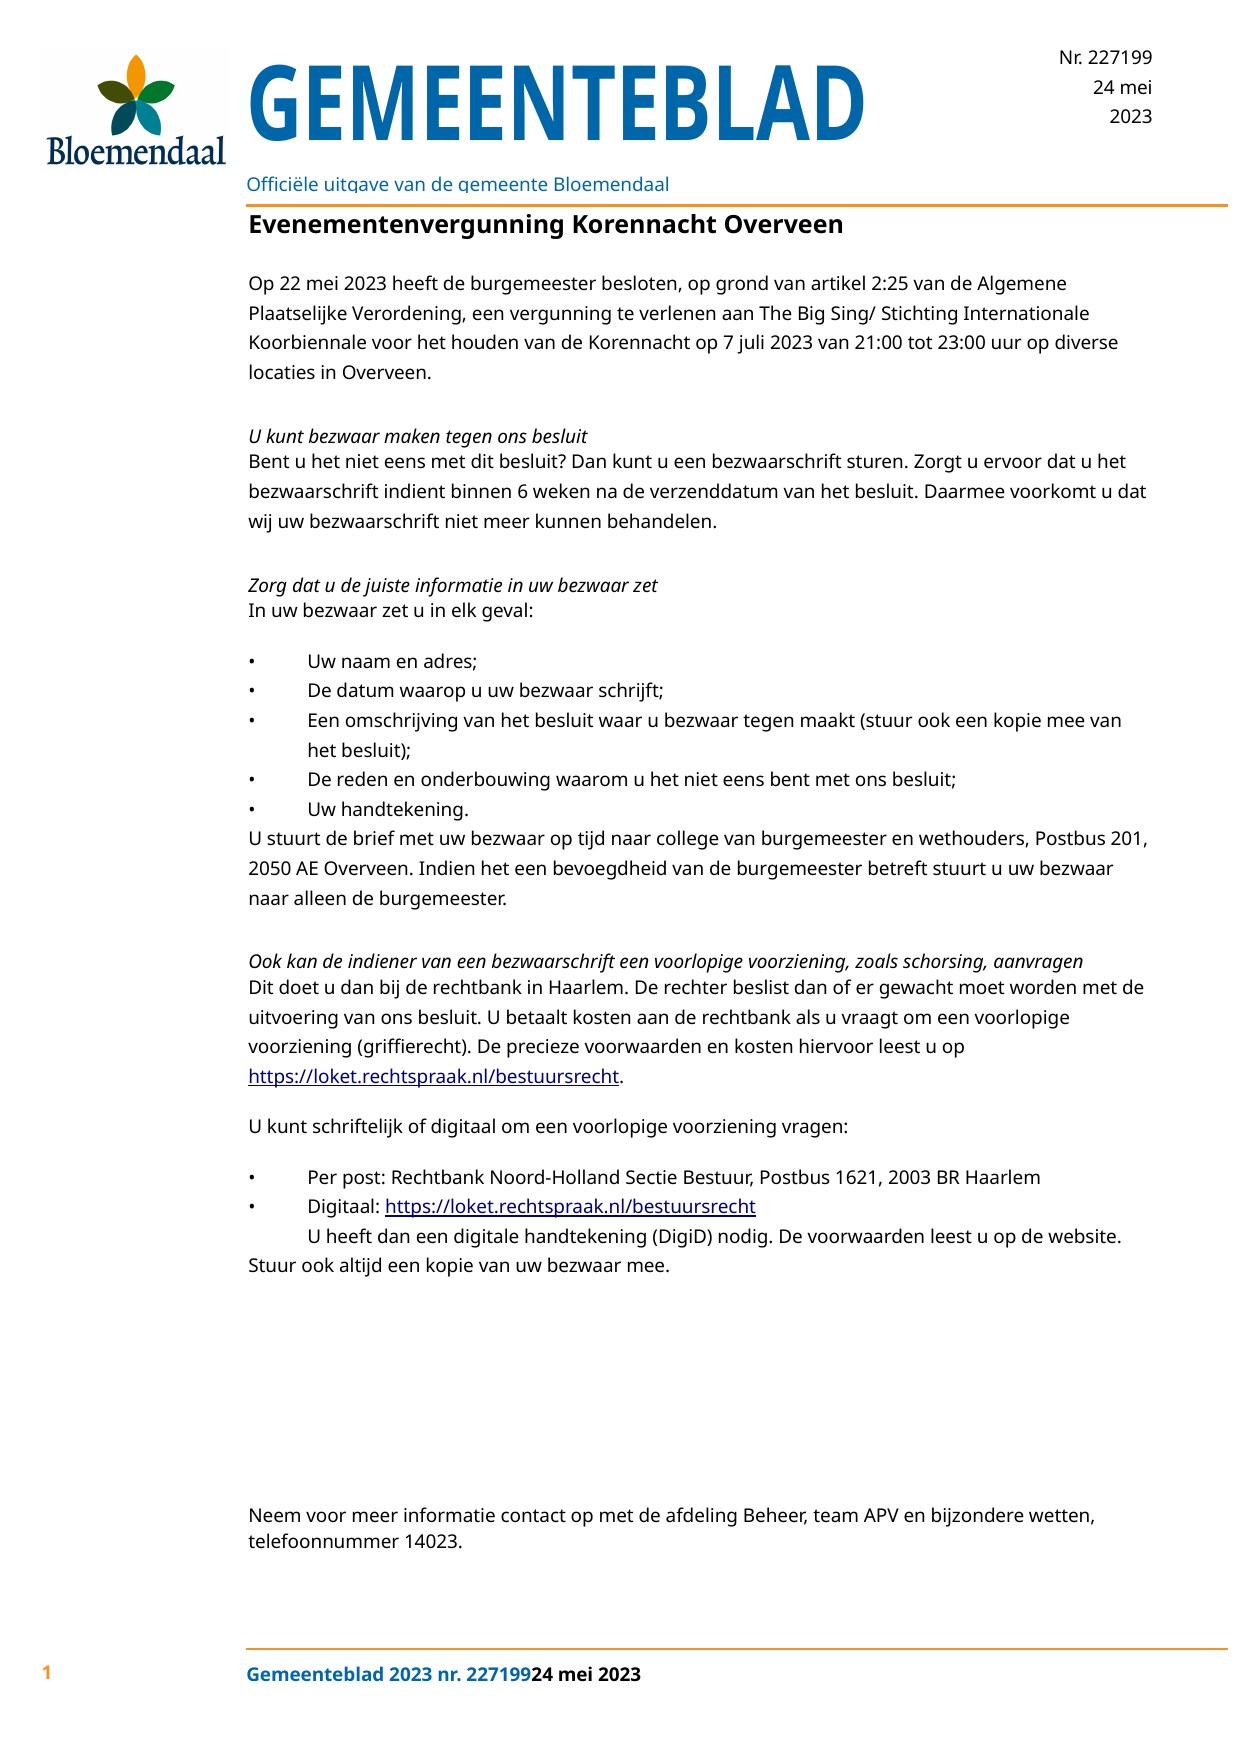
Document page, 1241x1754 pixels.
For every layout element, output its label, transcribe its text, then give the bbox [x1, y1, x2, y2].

picture [41, 47, 231, 172]
text Dit doet u dan bij de rechtbank in Haarlem. De rechter beslist dan of er gewacht moet worden met de uitvoering van ons besluit. U betaalt kosten aan de rechtbank als u vraagt om een voorlopige voorziening (griffierecht). De precieze voorwaarden en kosten hiervoor leest u op https://loket.rechtspraak.nl/bestuursrecht. [248, 974, 1152, 1089]
list Een omschrijving van het besluit waar u bezwaar tegen maakt (stuur ook een kopie mee van het besluit); [248, 707, 1152, 762]
text Bent u het niet eens met dit besluit? Dan kunt u een bezwaarschrift sturen. Zorgt u ervoor dat u het bezwaarschrift indient binnen 6 weken na de verzenddatum van het besluit. Daarmee voorkomt u dat wij uw bezwaarschrift niet meer kunnen behandelen. [248, 449, 1152, 534]
text Evenementenvergunning Korennacht Overveen [248, 207, 1152, 241]
list Uw naam en adres; [248, 648, 1152, 674]
list U heeft dan een digitale handtekening (DigiD) nodig. De voorwaarden leest u op de website. [248, 1223, 1152, 1249]
text U stuurt de brief met uw bezwaar op tijd naar college van burgemeester en wethouders, Postbus 201, 2050 AE Overveen. Indien het een bevoegdheid van de burgemeester betreft stuurt u uw bezwaar naar alleen de burgemeester. [248, 826, 1152, 910]
text Op 22 mei 2023 heeft de burgemeester besloten, op grond van artikel 2:25 van de Algemene Plaatselijke Verordening, een vergunning te verlenen aan The Big Sing/ Stichting Internationale Koorbiennale voor het houden van de Korennacht op 7 juli 2023 van 21:00 tot 23:00 uur op diverse locaties in Overveen. [248, 270, 1152, 385]
text Ook kan de indiener van een bezwaarschrift een voorlopige voorziening, zoals schorsing, aanvragen [248, 949, 1152, 974]
list De reden en onderbouwing waarom u het niet eens bent met ons besluit; [248, 766, 1152, 792]
text In uw bezwaar zet u in elk geval: [248, 598, 1152, 623]
list Uw handtekening. [248, 796, 1152, 822]
text Zorg dat u de juiste informatie in uw bezwaar zet [248, 572, 1152, 598]
text Neem voor meer informatie contact op met de afdeling Beheer, team APV en bijzondere wetten, telefoonnummer 14023. [248, 1502, 1152, 1554]
list Digitaal: https://loket.rechtspraak.nl/bestuursrecht [248, 1193, 1152, 1219]
text Stuur ook altijd een kopie van uw bezwaar mee. [248, 1253, 1152, 1278]
list De datum waarop u uw bezwaar schrijft; [248, 678, 1152, 703]
text U kunt schriftelijk of digitaal om een voorlopige voorziening vragen: [248, 1113, 1152, 1139]
text U kunt bezwaar maken tegen ons besluit [248, 423, 1152, 449]
list Per post: Rechtbank Noord-Holland Sectie Bestuur, Postbus 1621, 2003 BR Haarlem [248, 1164, 1152, 1190]
